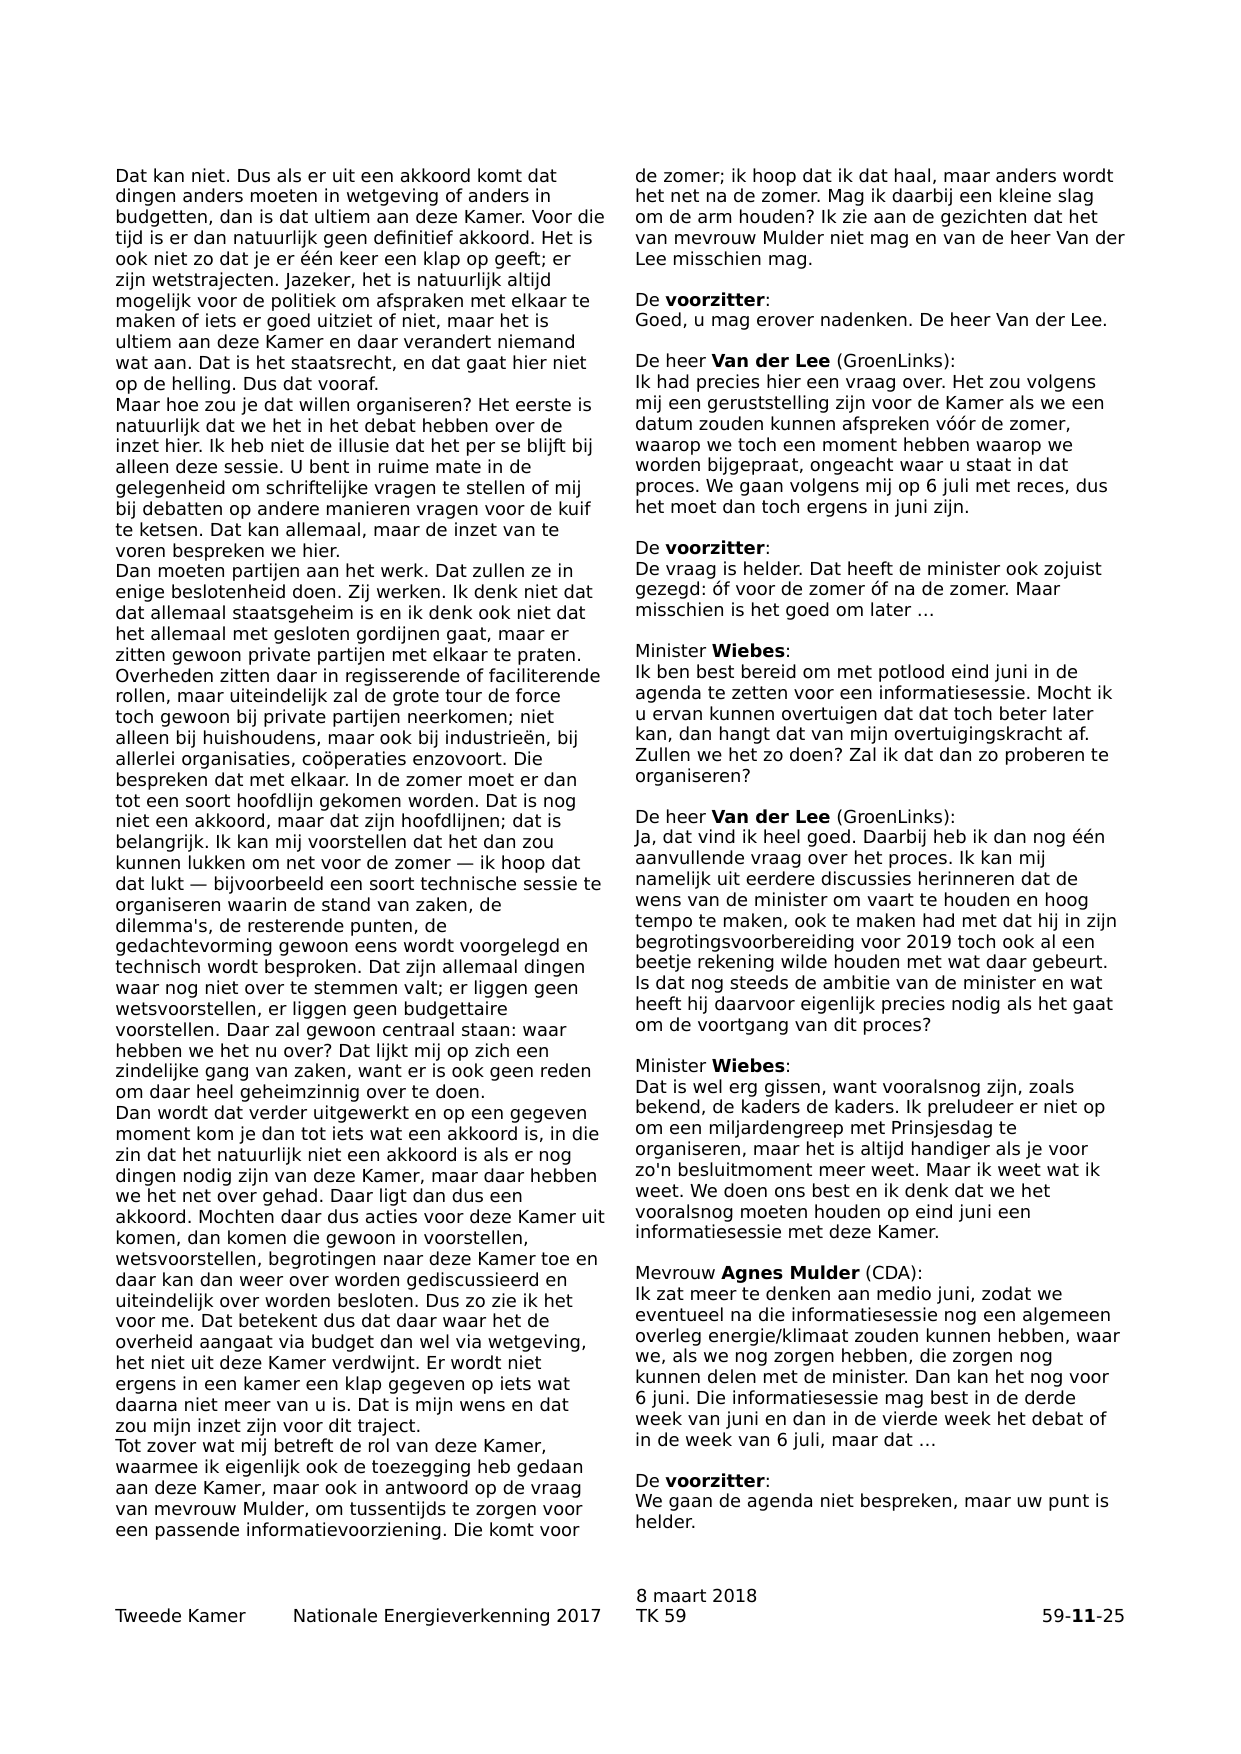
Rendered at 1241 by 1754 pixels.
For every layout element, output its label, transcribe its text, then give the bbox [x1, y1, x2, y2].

text Minister Wiebes: [635, 1056, 1125, 1076]
text Goed, u mag erover nadenken. De heer Van der Lee. [635, 310, 1125, 331]
text De heer Van der Lee (GroenLinks): [635, 351, 1125, 372]
text We gaan de agenda niet bespreken, maar uw punt is helder. [635, 1491, 1125, 1533]
text Maar hoe zou je dat willen organiseren? Het eerste is natuurlijk dat we het in het debat hebben over de inzet hier. Ik heb niet de illusie dat het per se blijft bij alleen deze sessie. U bent in ruime mate in de gelegenheid om schriftelijke vragen te stellen of mij bij debatten op andere manieren vragen voor de kuif te ketsen. Dat kan allemaal, maar de inzet van te voren bespreken we hier. [115, 394, 605, 561]
text Mevrouw Agnes Mulder (CDA): [635, 1263, 1125, 1284]
text Tot zover wat mij betreft de rol van deze Kamer, waarmee ik eigenlijk ook de toezegging heb gedaan aan deze Kamer, maar ook in antwoord op de vraag van mevrouw Mulder, om tussentijds te zorgen voor een passende informatievoorziening. Die komt voor [115, 1436, 605, 1540]
text Ik had precies hier een vraag over. Het zou volgens mij een geruststelling zijn voor de Kamer als we een datum zouden kunnen afspreken vóór de zomer, waarop we toch een moment hebben waarop we worden bijgepraat, ongeacht waar u staat in dat proces. We gaan volgens mij op 6 juli met reces, dus het moet dan toch ergens in juni zijn. [635, 372, 1125, 518]
text De heer Van der Lee (GroenLinks): [635, 807, 1125, 827]
text De vraag is helder. Dat heeft de minister ook zojuist gezegd: óf voor de zomer óf na de zomer. Maar misschien is het goed om later … [635, 558, 1125, 621]
text De voorzitter: [635, 1470, 1125, 1491]
text Ik zat meer te denken aan medio juni, zodat we eventueel na die informatiesessie nog een algemeen overleg energie/klimaat zouden kunnen hebben, waar we, als we nog zorgen hebben, die zorgen nog kunnen delen met de minister. Dan kan het nog voor 6 juni. Die informatiesessie mag best in de derde week van juni en dan in de vierde week het debat of in de week van 6 juli, maar dat … [635, 1284, 1125, 1450]
text De voorzitter: [635, 289, 1125, 310]
text De voorzitter: [635, 538, 1125, 558]
text Minister Wiebes: [635, 641, 1125, 662]
text Dan moeten partijen aan het werk. Dat zullen ze in enige beslotenheid doen. Zij werken. Ik denk niet dat dat allemaal staatsgeheim is en ik denk ook niet dat het allemaal met gesloten gordijnen gaat, maar er zitten gewoon private partijen met elkaar te praten. Overheden zitten daar in regisserende of faciliterende rollen, maar uiteindelijk zal de grote tour de force toch gewoon bij private partijen neerkomen; niet alleen bij huishoudens, maar ook bij industrieën, bij allerlei organisaties, coöperaties enzovoort. Die bespreken dat met elkaar. In de zomer moet er dan tot een soort hoofdlijn gekomen worden. Dat is nog niet een akkoord, maar dat zijn hoofdlijnen; dat is belangrijk. Ik kan mij voorstellen dat het dan zou kunnen lukken om net voor de zomer — ik hoop dat dat lukt — bijvoorbeeld een soort technische sessie te organiseren waarin de stand van zaken, de dilemma's, de resterende punten, de gedachtevorming gewoon eens wordt voorgelegd en technisch wordt besproken. Dat zijn allemaal dingen waar nog niet over te stemmen valt; er liggen geen wetsvoorstellen, er liggen geen budgettaire voorstellen. Daar zal gewoon centraal staan: waar hebben we het nu over? Dat lijkt mij op zich een zindelijke gang van zaken, want er is ook geen reden om daar heel geheimzinnig over te doen. [115, 561, 605, 1103]
text de zomer; ik hoop dat ik dat haal, maar anders wordt het net na de zomer. Mag ik daarbij een kleine slag om de arm houden? Ik zie aan de gezichten dat het van mevrouw Mulder niet mag en van de heer Van der Lee misschien mag. [635, 165, 1125, 269]
text Dat kan niet. Dus als er uit een akkoord komt dat dingen anders moeten in wetgeving of anders in budgetten, dan is dat ultiem aan deze Kamer. Voor die tijd is er dan natuurlijk geen definitief akkoord. Het is ook niet zo dat je er één keer een klap op geeft; er zijn wetstrajecten. Jazeker, het is natuurlijk altijd mogelijk voor de politiek om afspraken met elkaar te maken of iets er goed uitziet of niet, maar het is ultiem aan deze Kamer en daar verandert niemand wat aan. Dat is het staatsrecht, en dat gaat hier niet op de helling. Dus dat vooraf. [115, 165, 605, 394]
text Ik ben best bereid om met potlood eind juni in de agenda te zetten voor een informatiesessie. Mocht ik u ervan kunnen overtuigen dat dat toch beter later kan, dan hangt dat van mijn overtuigingskracht af. Zullen we het zo doen? Zal ik dat dan zo proberen te organiseren? [635, 662, 1125, 787]
text Dan wordt dat verder uitgewerkt en op een gegeven moment kom je dan tot iets wat een akkoord is, in die zin dat het natuurlijk niet een akkoord is als er nog dingen nodig zijn van deze Kamer, maar daar hebben we het net over gehad. Daar ligt dan dus een akkoord. Mochten daar dus acties voor deze Kamer uit komen, dan komen die gewoon in voorstellen, wetsvoorstellen, begrotingen naar deze Kamer toe en daar kan dan weer over worden gediscussieerd en uiteindelijk over worden besloten. Dus zo zie ik het voor me. Dat betekent dus dat daar waar het de overheid aangaat via budget dan wel via wetgeving, het niet uit deze Kamer verdwijnt. Er wordt niet ergens in een kamer een klap gegeven op iets wat daarna niet meer van u is. Dat is mijn wens en dat zou mijn inzet zijn voor dit traject. [115, 1103, 605, 1436]
text Dat is wel erg gissen, want vooralsnog zijn, zoals bekend, de kaders de kaders. Ik preludeer er niet op om een miljardengreep met Prinsjesdag te organiseren, maar het is altijd handiger als je voor zo'n besluitmoment meer weet. Maar ik weet wat ik weet. We doen ons best en ik denk dat we het vooralsnog moeten houden op eind juni een informatiesessie met deze Kamer. [635, 1076, 1125, 1243]
text Ja, dat vind ik heel goed. Daarbij heb ik dan nog één aanvullende vraag over het proces. Ik kan mij namelijk uit eerdere discussies herinneren dat de wens van de minister om vaart te houden en hoog tempo te maken, ook te maken had met dat hij in zijn begrotingsvoorbereiding voor 2019 toch ook al een beetje rekening wilde houden met wat daar gebeurt. Is dat nog steeds de ambitie van de minister en wat heeft hij daarvoor eigenlijk precies nodig als het gaat om de voortgang van dit proces? [635, 827, 1125, 1036]
